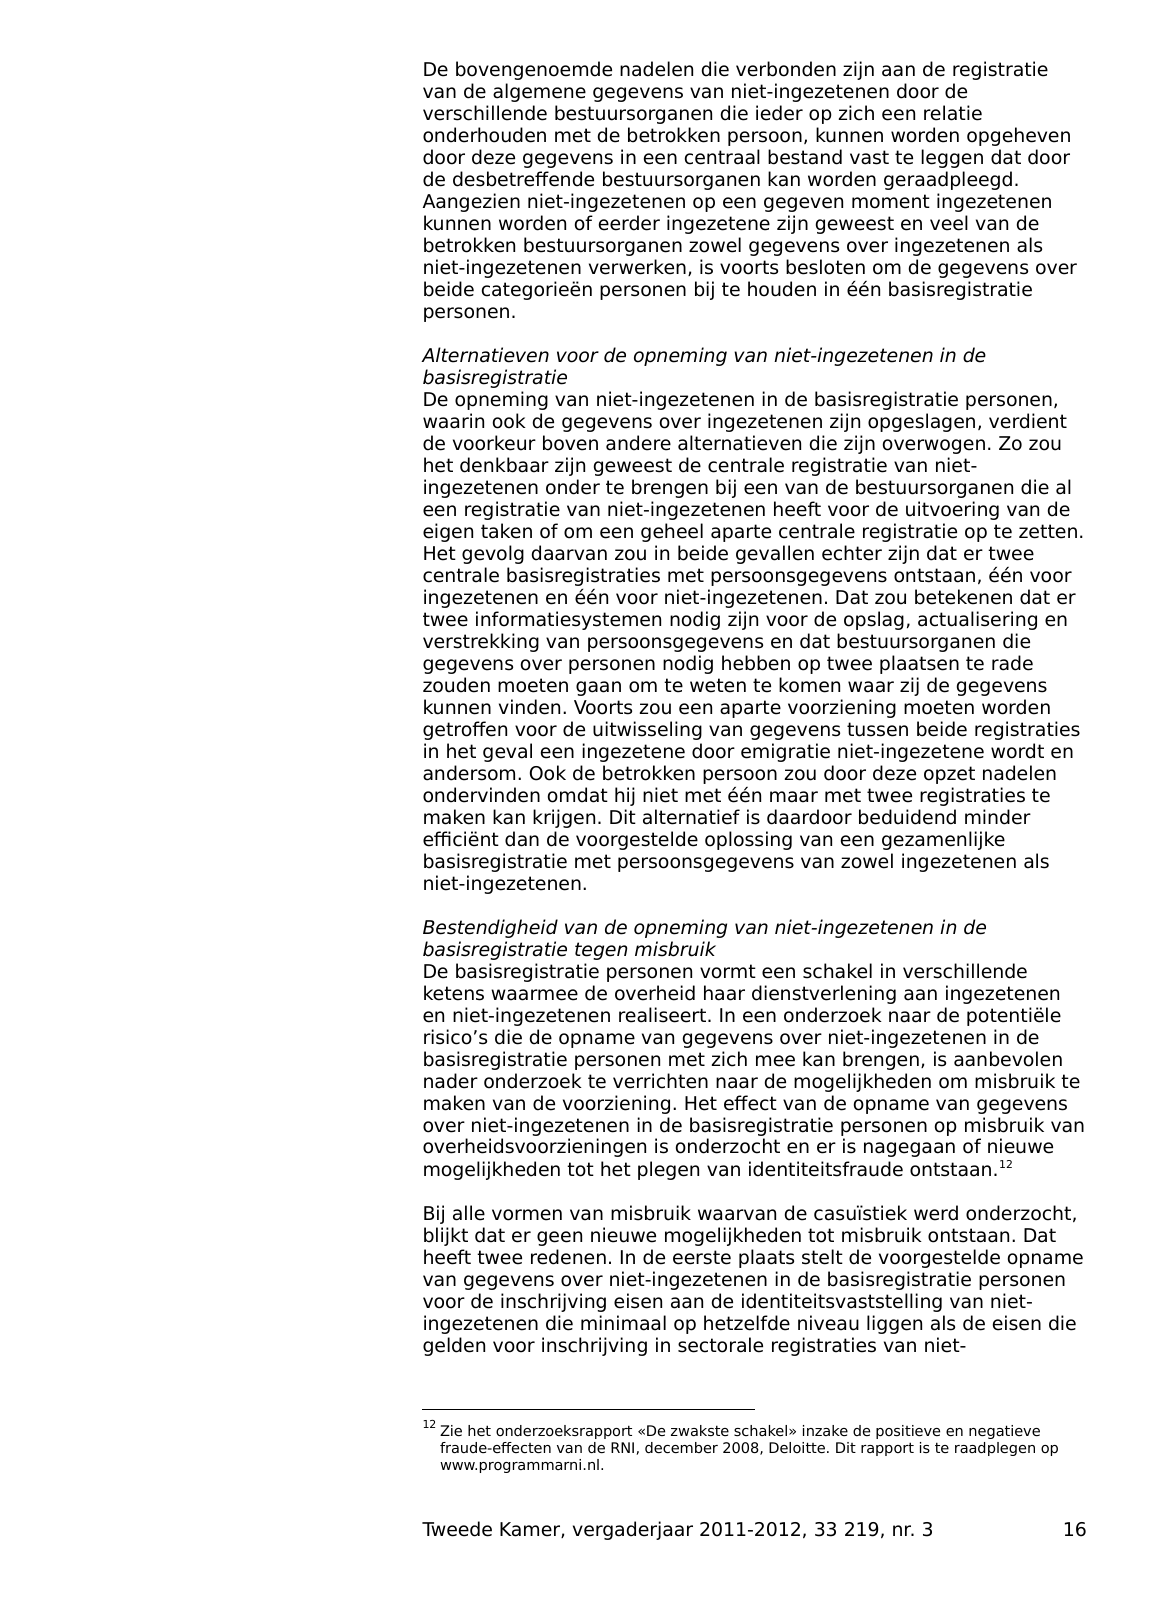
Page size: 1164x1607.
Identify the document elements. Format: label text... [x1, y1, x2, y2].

subtitle Alternatieven voor de opneming van niet-ingezetenen in de basisregistratie [422, 345, 1087, 389]
text Bij alle vormen van misbruik waarvan de casuïstiek werd onderzocht, blijkt dat er geen nieuwe mogelijkheden tot misbruik ontstaan. Dat heeft twee redenen. In de eerste plaats stelt de voorgestelde opname van gegevens over niet-ingezetenen in de basisregistratie personen voor de inschrijving eisen aan de identiteitsvaststelling van niet-ingezetenen die minimaal op hetzelfde niveau liggen als de eisen die gelden voor inschrijving in sectorale registraties van niet- [422, 1203, 1087, 1356]
text Zie het onderzoeksrapport «De zwakste schakel» inzake de positieve en negatieve fraude-effecten van de RNI, december 2008, Deloitte. Dit rapport is te raadplegen op www.programmarni.nl. [422, 1418, 1087, 1474]
subtitle Bestendigheid van de opneming van niet-ingezetenen in de basisregistratie tegen misbruik [422, 917, 1087, 961]
text De bovengenoemde nadelen die verbonden zijn aan de registratie van de algemene gegevens van niet-ingezetenen door de verschillende bestuursorganen die ieder op zich een relatie onderhouden met de betrokken persoon, kunnen worden opgeheven door deze gegevens in een centraal bestand vast te leggen dat door de desbetreffende bestuursorganen kan worden geraadpleegd. Aangezien niet-ingezetenen op een gegeven moment ingezetenen kunnen worden of eerder ingezetene zijn geweest en veel van de betrokken bestuursorganen zowel gegevens over ingezetenen als niet-ingezetenen verwerken, is voorts besloten om de gegevens over beide categorieën personen bij te houden in één basisregistratie personen. [422, 59, 1087, 323]
text De basisregistratie personen vormt een schakel in verschillende ketens waarmee de overheid haar dienstverlening aan ingezetenen en niet-ingezetenen realiseert. In een onderzoek naar de potentiële risico’s die de opname van gegevens over niet-ingezetenen in de basisregistratie personen met zich mee kan brengen, is aanbevolen nader onderzoek te verrichten naar de mogelijkheden om misbruik te maken van de voorziening. Het effect van de opname van gegevens over niet-ingezetenen in de basisregistratie personen op misbruik van overheidsvoorzieningen is onderzocht en er is nagegaan of nieuwe mogelijkheden tot het plegen van identiteitsfraude ontstaan. [422, 961, 1087, 1180]
text De opneming van niet-ingezetenen in de basisregistratie personen, waarin ook de gegevens over ingezetenen zijn opgeslagen, verdient de voorkeur boven andere alternatieven die zijn overwogen. Zo zou het denkbaar zijn geweest de centrale registratie van niet-ingezetenen onder te brengen bij een van de bestuursorganen die al een registratie van niet-ingezetenen heeft voor de uitvoering van de eigen taken of om een geheel aparte centrale registratie op te zetten. Het gevolg daarvan zou in beide gevallen echter zijn dat er twee centrale basisregistraties met persoonsgegevens ontstaan, één voor ingezetenen en één voor niet-ingezetenen. Dat zou betekenen dat er twee informatiesystemen nodig zijn voor de opslag, actualisering en verstrekking van persoonsgegevens en dat bestuursorganen die gegevens over personen nodig hebben op twee plaatsen te rade zouden moeten gaan om te weten te komen waar zij de gegevens kunnen vinden. Voorts zou een aparte voorziening moeten worden getroffen voor de uitwisseling van gegevens tussen beide registraties in het geval een ingezetene door emigratie niet-ingezetene wordt en andersom. Ook de betrokken persoon zou door deze opzet nadelen ondervinden omdat hij niet met één maar met twee registraties te maken kan krijgen. Dit alternatief is daardoor beduidend minder efficiënt dan de voorgestelde oplossing van een gezamenlijke basisregistratie met persoonsgegevens van zowel ingezetenen als niet-ingezetenen. [422, 389, 1087, 894]
